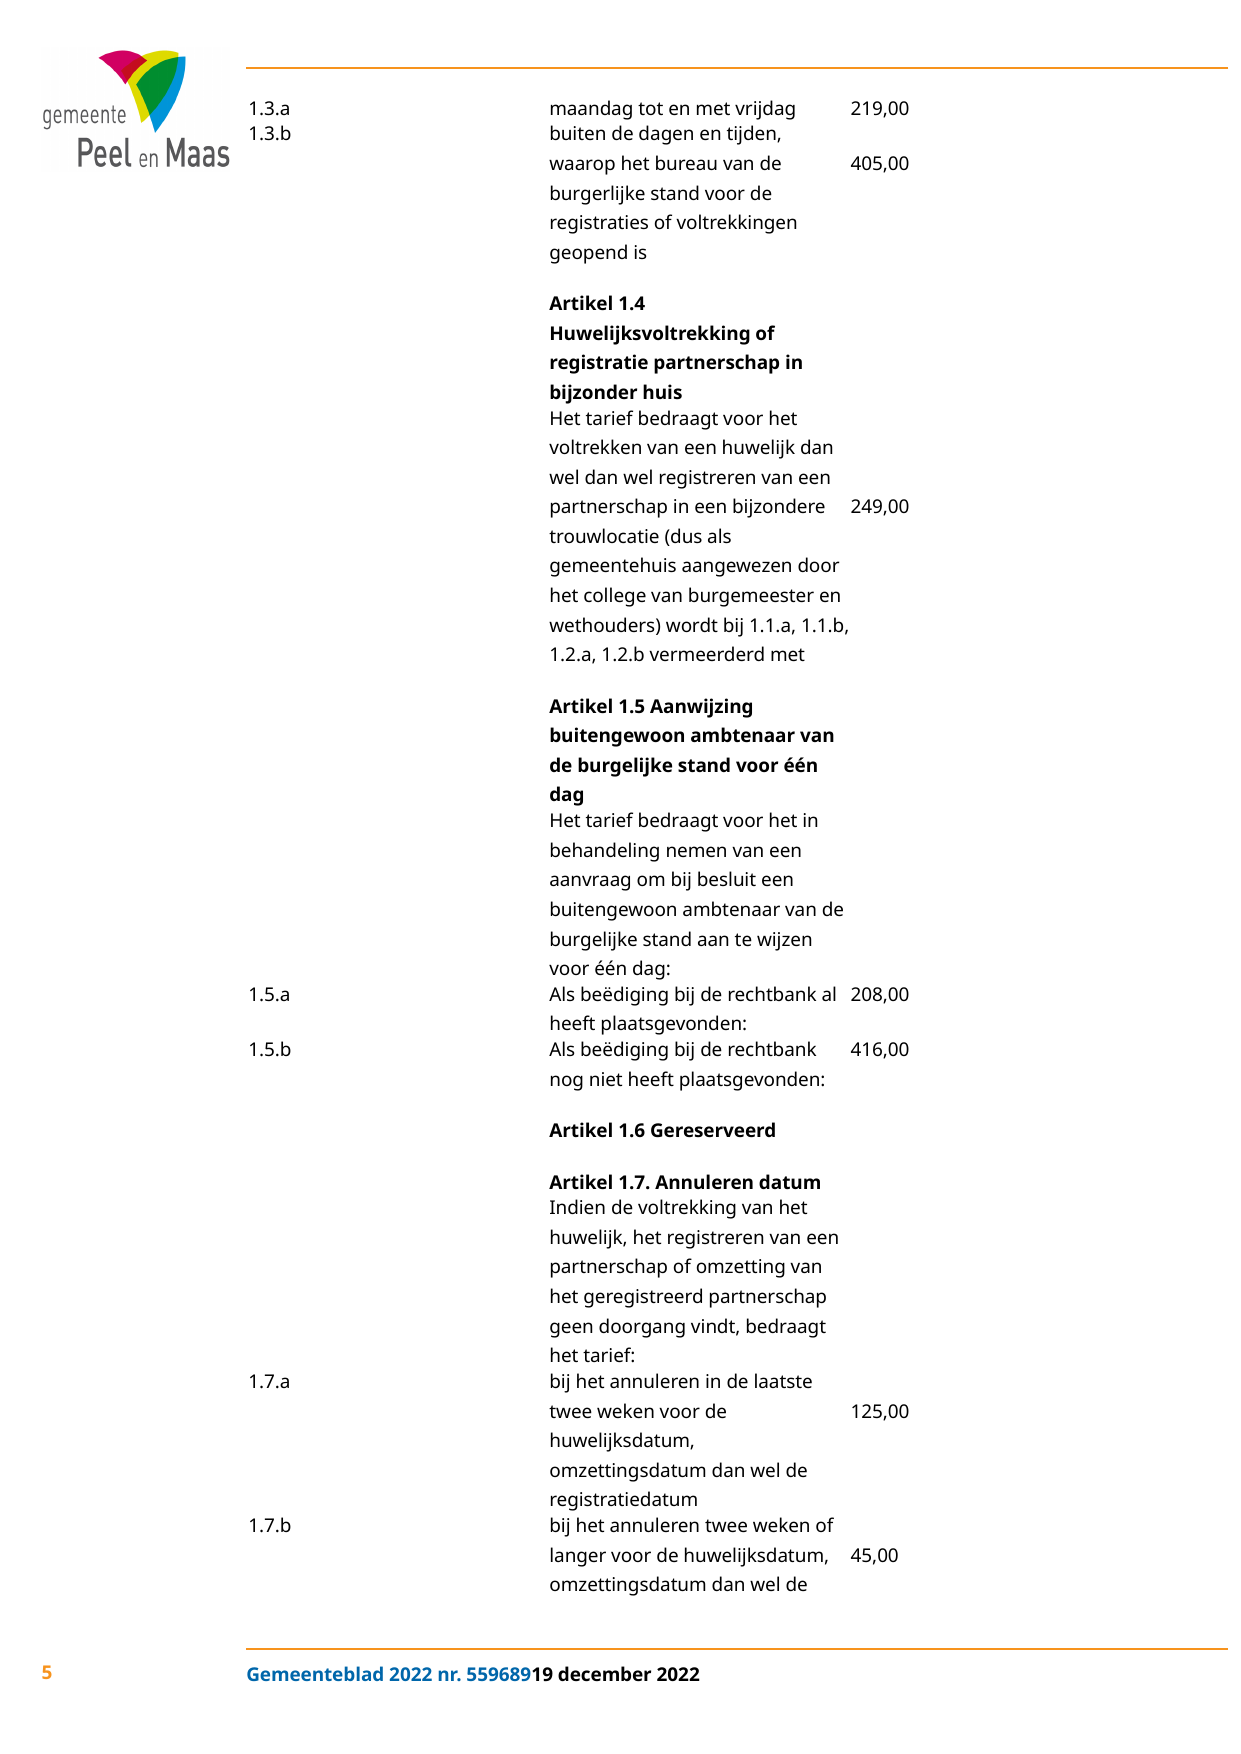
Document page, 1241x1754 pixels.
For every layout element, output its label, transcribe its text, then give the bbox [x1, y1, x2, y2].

table_cell Het tarief bedraagt voor het voltrekken van een huwelijk dan wel dan wel registreren van een partnerschap in een bijzondere trouwlocatie (dus als gemeentehuis aangewezen door het college van burgemeester en wethouders) wordt bij 1.1.a, 1.1.b, 1.2.a, 1.2.b vermeerderd met [549, 405, 850, 667]
table_cell 416,00 [850, 1036, 1152, 1092]
table_cell 1.3.a [248, 95, 549, 121]
table_cell Artikel 1.6 Gereserveerd [549, 1118, 850, 1143]
table_cell 1.3.b [248, 121, 549, 264]
table_cell 1.5.a [248, 981, 549, 1036]
table_cell [248, 1092, 549, 1117]
table_cell [850, 1143, 1152, 1169]
table_cell [850, 1195, 1152, 1368]
table_cell 1.5.b [248, 1036, 549, 1092]
table_cell [850, 1118, 1152, 1143]
table_cell [248, 290, 549, 405]
table_cell [549, 667, 850, 693]
table_cell 1.7.b [248, 1512, 549, 1597]
table_cell [850, 808, 1152, 981]
table_cell [248, 693, 549, 807]
table_cell buiten de dagen en tijden, waarop het bureau van de burgerlijke stand voor de registraties of voltrekkingen geopend is [549, 121, 850, 264]
table_cell [850, 693, 1152, 807]
table_cell bij het annuleren twee weken of langer voor de huwelijksdatum, omzettingsdatum dan wel de [549, 1512, 850, 1597]
table_cell [248, 405, 549, 667]
table_cell [549, 1092, 850, 1117]
table_cell Als beëdiging bij de rechtbank nog niet heeft plaatsgevonden: [549, 1036, 850, 1092]
table_cell [850, 667, 1152, 693]
table_cell Artikel 1.4 Huwelijksvoltrekking of registratie partnerschap in bijzonder huis [549, 290, 850, 405]
table_cell maandag tot en met vrijdag [549, 95, 850, 121]
table_cell 249,00 [850, 405, 1152, 667]
table_cell [248, 1169, 549, 1194]
picture [41, 47, 231, 172]
table_cell bij het annuleren in de laatste twee weken voor de huwelijksdatum, omzettingsdatum dan wel de registratiedatum [549, 1368, 850, 1512]
table_cell Artikel 1.5 Aanwijzing buitengewoon ambtenaar van de burgelijke stand voor één dag [549, 693, 850, 807]
table_cell Het tarief bedraagt voor het in behandeling nemen van een aanvraag om bij besluit een buitengewoon ambtenaar van de burgelijke stand aan te wijzen voor één dag: [549, 808, 850, 981]
table_cell [850, 265, 1152, 290]
table_cell [850, 290, 1152, 405]
table_cell Artikel 1.7. Annuleren datum [549, 1169, 850, 1194]
table_cell 45,00 [850, 1512, 1152, 1597]
table_cell [248, 1195, 549, 1368]
table_cell [248, 808, 549, 981]
table_cell 208,00 [850, 981, 1152, 1036]
table_cell Indien de voltrekking van het huwelijk, het registreren van een partnerschap of omzetting van het geregistreerd partnerschap geen doorgang vindt, bedraagt het tarief: [549, 1195, 850, 1368]
table_cell [549, 1143, 850, 1169]
table_cell [850, 1092, 1152, 1117]
table_cell 1.7.a [248, 1368, 549, 1512]
table_cell [549, 265, 850, 290]
table_cell [248, 1143, 549, 1169]
table_cell [248, 1118, 549, 1143]
table_cell [248, 667, 549, 693]
table_cell [248, 265, 549, 290]
table_cell [850, 1169, 1152, 1194]
table_cell 405,00 [850, 121, 1152, 264]
table_cell 125,00 [850, 1368, 1152, 1512]
table_cell 219,00 [850, 95, 1152, 121]
table_cell Als beëdiging bij de rechtbank al heeft plaatsgevonden: [549, 981, 850, 1036]
